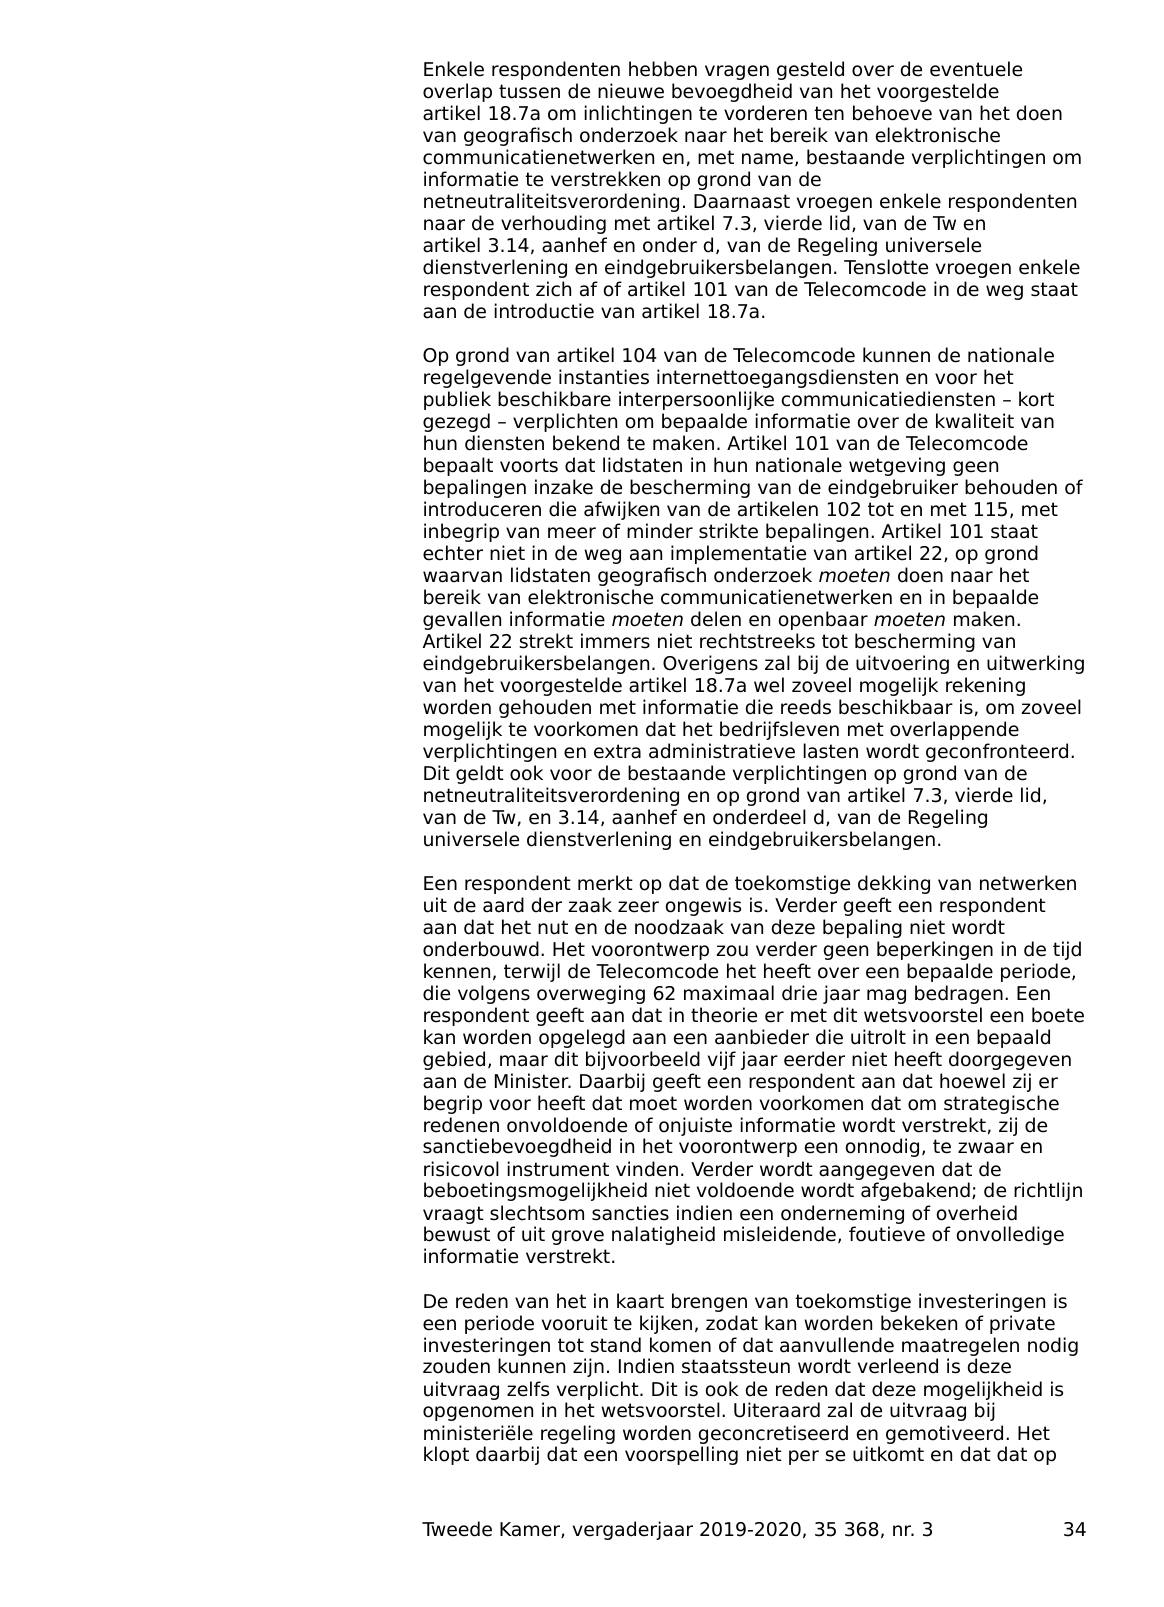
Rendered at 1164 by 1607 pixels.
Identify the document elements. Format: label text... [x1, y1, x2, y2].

text Enkele respondenten hebben vragen gesteld over de eventuele overlap tussen de nieuwe bevoegdheid van het voorgestelde artikel 18.7a om inlichtingen te vorderen ten behoeve van het doen van geografisch onderzoek naar het bereik van elektronische communicatienetwerken en, met name, bestaande verplichtingen om informatie te verstrekken op grond van de netneutraliteitsverordening. Daarnaast vroegen enkele respondenten naar de verhouding met artikel 7.3, vierde lid, van de Tw en artikel 3.14, aanhef en onder d, van de Regeling universele dienstverlening en eindgebruikersbelangen. Tenslotte vroegen enkele respondent zich af of artikel 101 van de Telecomcode in de weg staat aan de introductie van artikel 18.7a. [422, 59, 1087, 323]
text Een respondent merkt op dat de toekomstige dekking van netwerken uit de aard der zaak zeer ongewis is. Verder geeft een respondent aan dat het nut en de noodzaak van deze bepaling niet wordt onderbouwd. Het voorontwerp zou verder geen beperkingen in de tijd kennen, terwijl de Telecomcode het heeft over een bepaalde periode, die volgens overweging 62 maximaal drie jaar mag bedragen. Een respondent geeft aan dat in theorie er met dit wetsvoorstel een boete kan worden opgelegd aan een aanbieder die uitrolt in een bepaald gebied, maar dit bijvoorbeeld vijf jaar eerder niet heeft doorgegeven aan de Minister. Daarbij geeft een respondent aan dat hoewel zij er begrip voor heeft dat moet worden voorkomen dat om strategische redenen onvoldoende of onjuiste informatie wordt verstrekt, zij de sanctiebevoegdheid in het voorontwerp een onnodig, te zwaar en risicovol instrument vinden. Verder wordt aangegeven dat de beboetingsmogelijkheid niet voldoende wordt afgebakend; de richtlijn vraagt slechtsom sancties indien een onderneming of overheid bewust of uit grove nalatigheid misleidende, foutieve of onvolledige informatie verstrekt. [422, 873, 1087, 1268]
text Op grond van artikel 104 van de Telecomcode kunnen de nationale regelgevende instanties internettoegangsdiensten en voor het publiek beschikbare interpersoonlijke communicatiediensten – kort gezegd – verplichten om bepaalde informatie over de kwaliteit van hun diensten bekend te maken. Artikel 101 van de Telecomcode bepaalt voorts dat lidstaten in hun nationale wetgeving geen bepalingen inzake de bescherming van de eindgebruiker behouden of introduceren die afwijken van de artikelen 102 tot en met 115, met inbegrip van meer of minder strikte bepalingen. Artikel 101 staat echter niet in de weg aan implementatie van artikel 22, op grond waarvan lidstaten geografisch onderzoek moeten doen naar het bereik van elektronische communicatienetwerken en in bepaalde gevallen informatie moeten delen en openbaar moeten maken. Artikel 22 strekt immers niet rechtstreeks tot bescherming van eindgebruikersbelangen. Overigens zal bij de uitvoering en uitwerking van het voorgestelde artikel 18.7a wel zoveel mogelijk rekening worden gehouden met informatie die reeds beschikbaar is, om zoveel mogelijk te voorkomen dat het bedrijfsleven met overlappende verplichtingen en extra administratieve lasten wordt geconfronteerd. Dit geldt ook voor de bestaande verplichtingen op grond van de netneutraliteitsverordening en op grond van artikel 7.3, vierde lid, van de Tw, en 3.14, aanhef en onderdeel d, van de Regeling universele dienstverlening en eindgebruikersbelangen. [422, 345, 1087, 851]
text De reden van het in kaart brengen van toekomstige investeringen is een periode vooruit te kijken, zodat kan worden bekeken of private investeringen tot stand komen of dat aanvullende maatregelen nodig zouden kunnen zijn. Indien staatssteun wordt verleend is deze uitvraag zelfs verplicht. Dit is ook de reden dat deze mogelijkheid is opgenomen in het wetsvoorstel. Uiteraard zal de uitvraag bij ministeriële regeling worden geconcretiseerd en gemotiveerd. Het klopt daarbij dat een voorspelling niet per se uitkomt en dat dat op [422, 1291, 1087, 1466]
